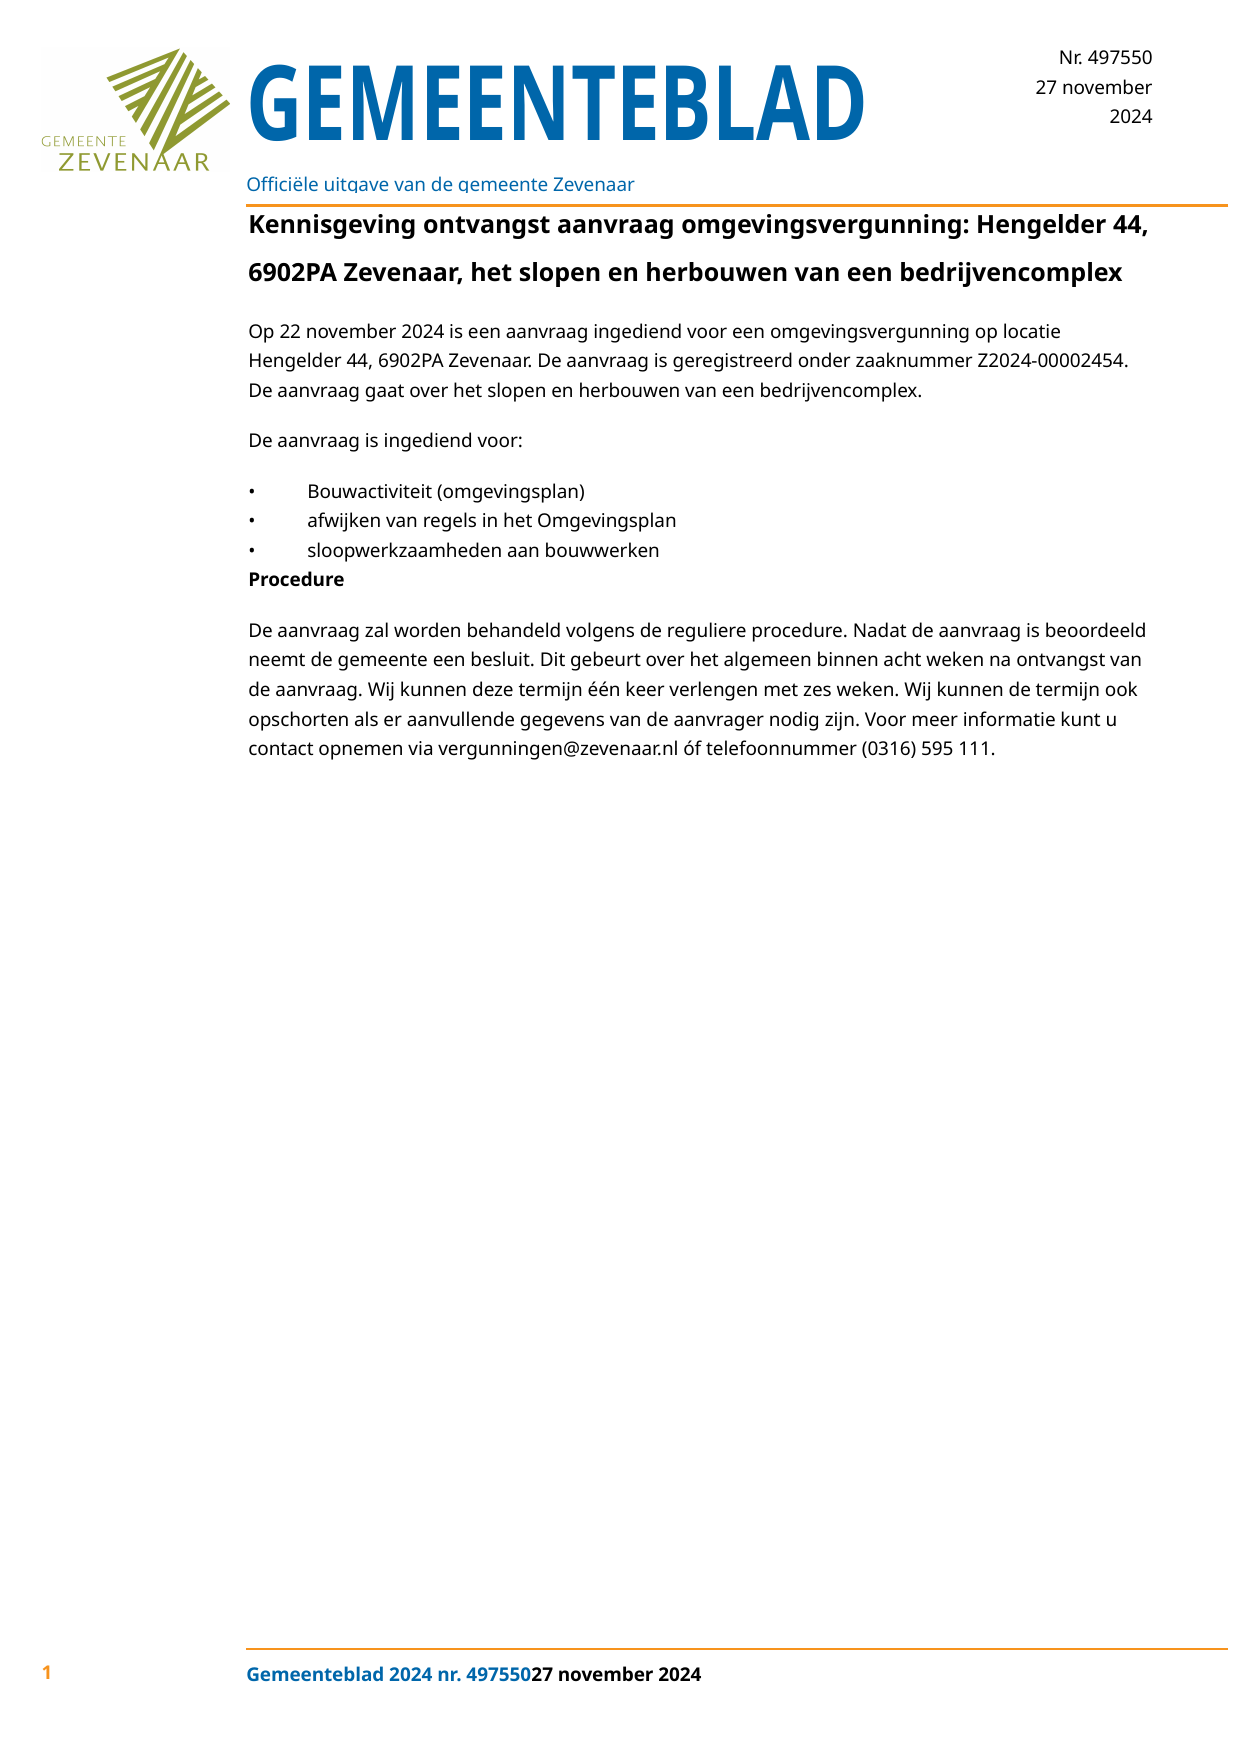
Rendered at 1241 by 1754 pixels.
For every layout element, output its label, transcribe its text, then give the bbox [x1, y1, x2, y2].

picture [41, 47, 231, 172]
list afwijken van regels in het Omgevingsplan [248, 507, 1152, 533]
text De aanvraag is ingediend voor: [248, 427, 1152, 453]
text Procedure [248, 567, 1152, 592]
text Kennisgeving ontvangst aanvraag omgevingsvergunning: Hengelder 44, 6902PA Zevenaar, het slopen en herbouwen van een bedrijvencomplex [248, 207, 1152, 288]
list Bouwactiviteit (omgevingsplan) [248, 478, 1152, 504]
text Op 22 november 2024 is een aanvraag ingediend voor een omgevingsvergunning op locatie Hengelder 44, 6902PA Zevenaar. De aanvraag is geregistreerd onder zaaknummer Z2024-00002454. De aanvraag gaat over het slopen en herbouwen van een bedrijvencomplex. [248, 318, 1152, 403]
text De aanvraag zal worden behandeld volgens de reguliere procedure. Nadat de aanvraag is beoordeeld neemt de gemeente een besluit. Dit gebeurt over het algemeen binnen acht weken na ontvangst van de aanvraag. Wij kunnen deze termijn één keer verlengen met zes weken. Wij kunnen de termijn ook opschorten als er aanvullende gegevens van de aanvrager nodig zijn. Voor meer informatie kunt u contact opnemen via vergunningen@zevenaar.nl óf telefoonnummer (0316) 595 111. [248, 617, 1152, 761]
list sloopwerkzaamheden aan bouwwerken [248, 537, 1152, 563]
